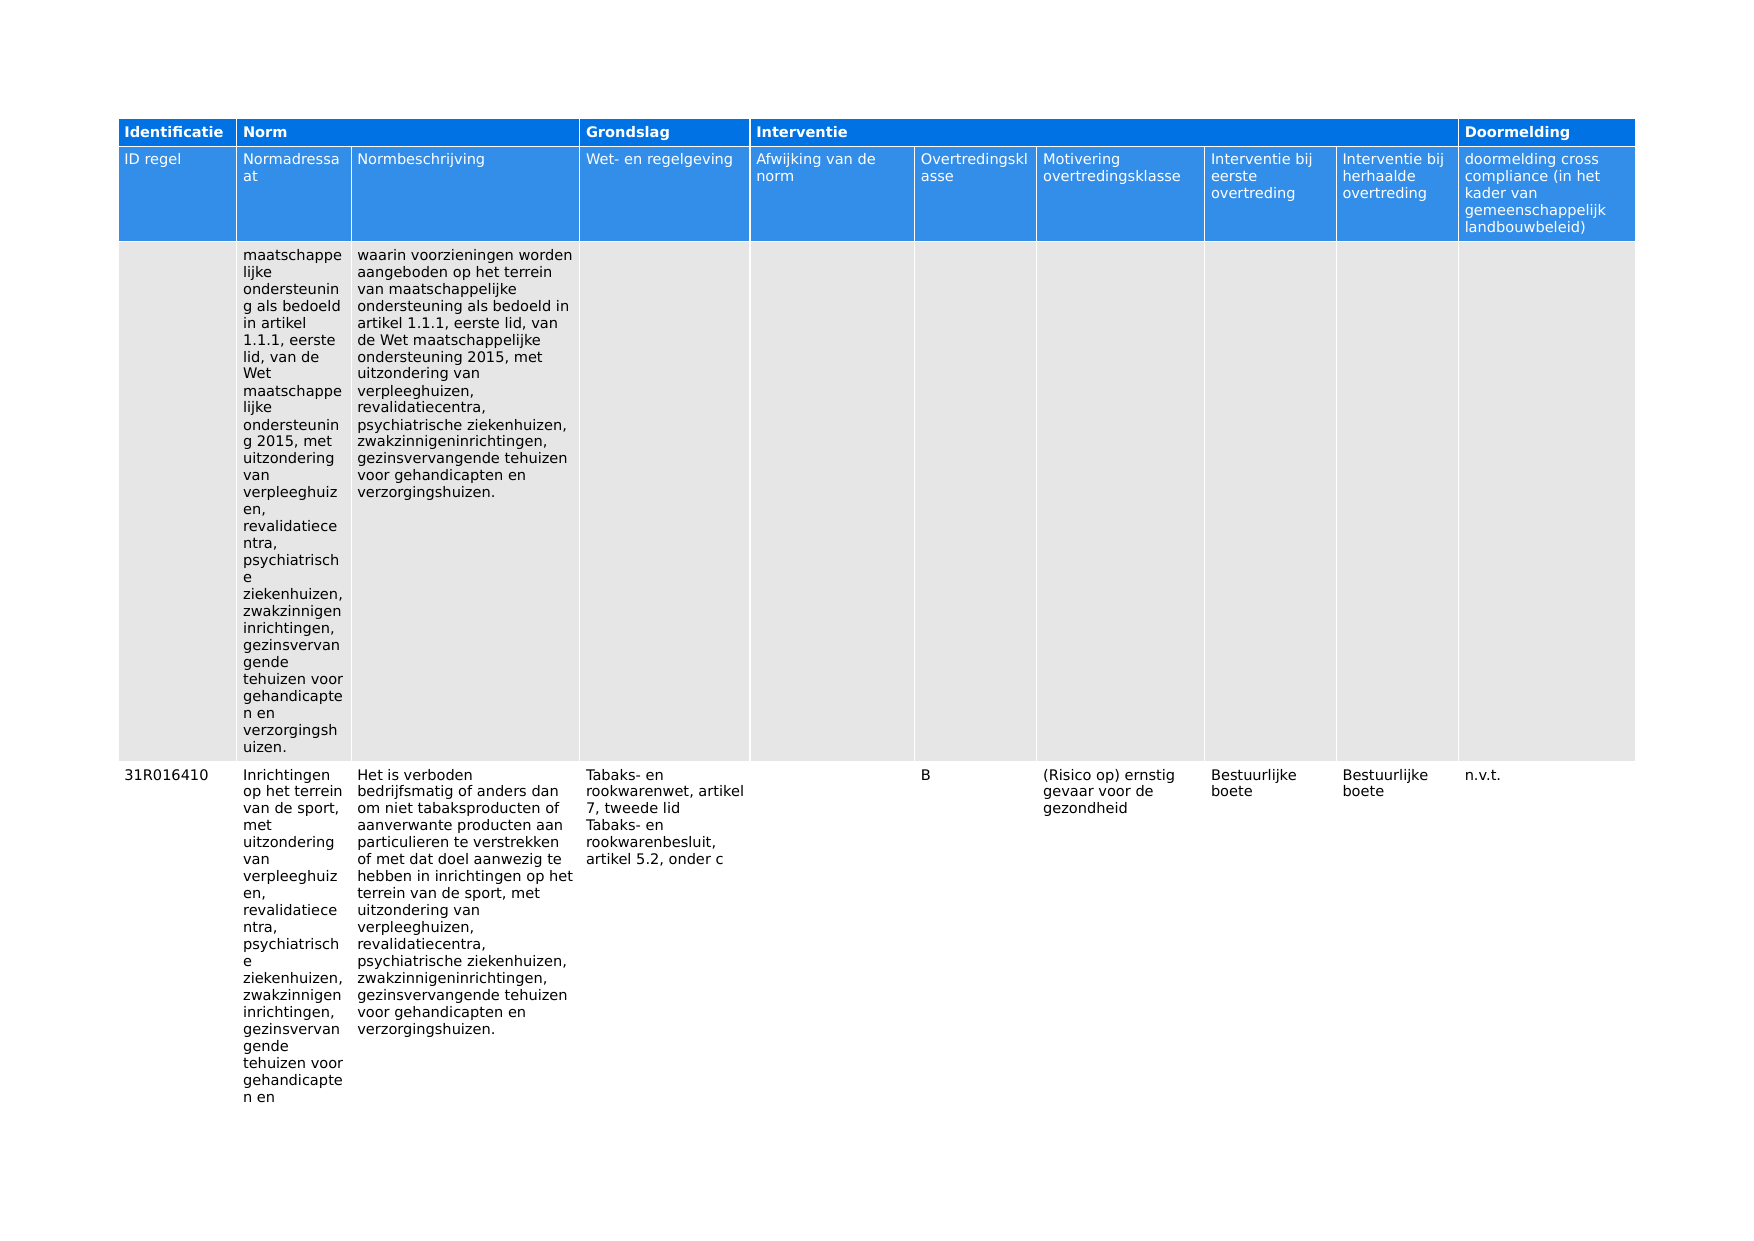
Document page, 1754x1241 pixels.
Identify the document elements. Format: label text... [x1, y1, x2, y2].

table_cell Bestuurlijke boete [1337, 762, 1458, 1111]
table_cell [1459, 242, 1635, 761]
table_cell waarin voorzieningen worden aangeboden op het terrein van maatschappelijke ondersteuning als bedoeld in artikel 1.1.1, eerste lid, van de Wet maatschappelijke ondersteuning 2015, met uitzondering van verpleeghuizen, revalidatiecentra, psychiatrische ziekenhuizen, zwakzinnigeninrichtingen, gezinsvervangende tehuizen voor gehandicapten en verzorgingshuizen. [352, 242, 579, 761]
table_cell Tabaks- en rookwarenwet, artikel 7, tweede lid Tabaks- en rookwarenbesluit, artikel 5.2, onder c [580, 762, 749, 1111]
table_cell n.v.t. [1459, 762, 1635, 1111]
table_header Grondslag [580, 119, 749, 146]
table_cell [751, 762, 914, 1111]
table_header Doormelding [1459, 119, 1635, 146]
table_header Norm [237, 119, 579, 146]
table_cell Interventie bij herhaalde overtreding [1337, 147, 1458, 241]
table_cell [580, 242, 749, 761]
table_cell [1205, 242, 1336, 761]
table_cell Overtredingsklasse [915, 147, 1036, 241]
table_cell [915, 242, 1036, 761]
table_cell [751, 242, 914, 761]
table_cell Bestuurlijke boete [1205, 762, 1336, 1111]
table_cell [1037, 242, 1204, 761]
table_cell Wet- en regelgeving [580, 147, 749, 241]
table_cell Interventie bij eerste overtreding [1205, 147, 1336, 241]
table_header Identificatie [119, 119, 236, 146]
table_cell 31R016410 [119, 762, 236, 1111]
table_cell Inrichtingen op het terrein van de sport, met uitzondering van verpleeghuizen, revalidatiecentra, psychiatrische ziekenhuizen, zwakzinnigeninrichtingen, gezinsvervangende tehuizen voor gehandicapten en [237, 762, 351, 1111]
table_cell Het is verboden bedrijfsmatig of anders dan om niet tabaksproducten of aanverwante producten aan particulieren te verstrekken of met dat doel aanwezig te hebben in inrichtingen op het terrein van de sport, met uitzondering van verpleeghuizen, revalidatiecentra, psychiatrische ziekenhuizen, zwakzinnigeninrichtingen, gezinsvervangende tehuizen voor gehandicapten en verzorgingshuizen. [352, 762, 579, 1111]
table_cell [119, 242, 236, 761]
table_cell doormelding cross compliance (in het kader van gemeenschappelijk landbouwbeleid) [1459, 147, 1635, 241]
table_cell B [915, 762, 1036, 1111]
table_cell (Risico op) ernstig gevaar voor de gezondheid [1037, 762, 1204, 1111]
table_cell maatschappelijke ondersteuning als bedoeld in artikel 1.1.1, eerste lid, van de Wet maatschappelijke ondersteuning 2015, met uitzondering van verpleeghuizen, revalidatiecentra, psychiatrische ziekenhuizen, zwakzinnigeninrichtingen, gezinsvervangende tehuizen voor gehandicapten en verzorgingshuizen. [237, 242, 351, 761]
table_cell Normadressaat [237, 147, 351, 241]
table_cell Normbeschrijving [352, 147, 579, 241]
table_cell Motivering overtredingsklasse [1037, 147, 1204, 241]
table_cell [1337, 242, 1458, 761]
table_header Interventie [751, 119, 1458, 146]
table_cell ID regel [119, 147, 236, 241]
table_cell Afwijking van de norm [751, 147, 914, 241]
